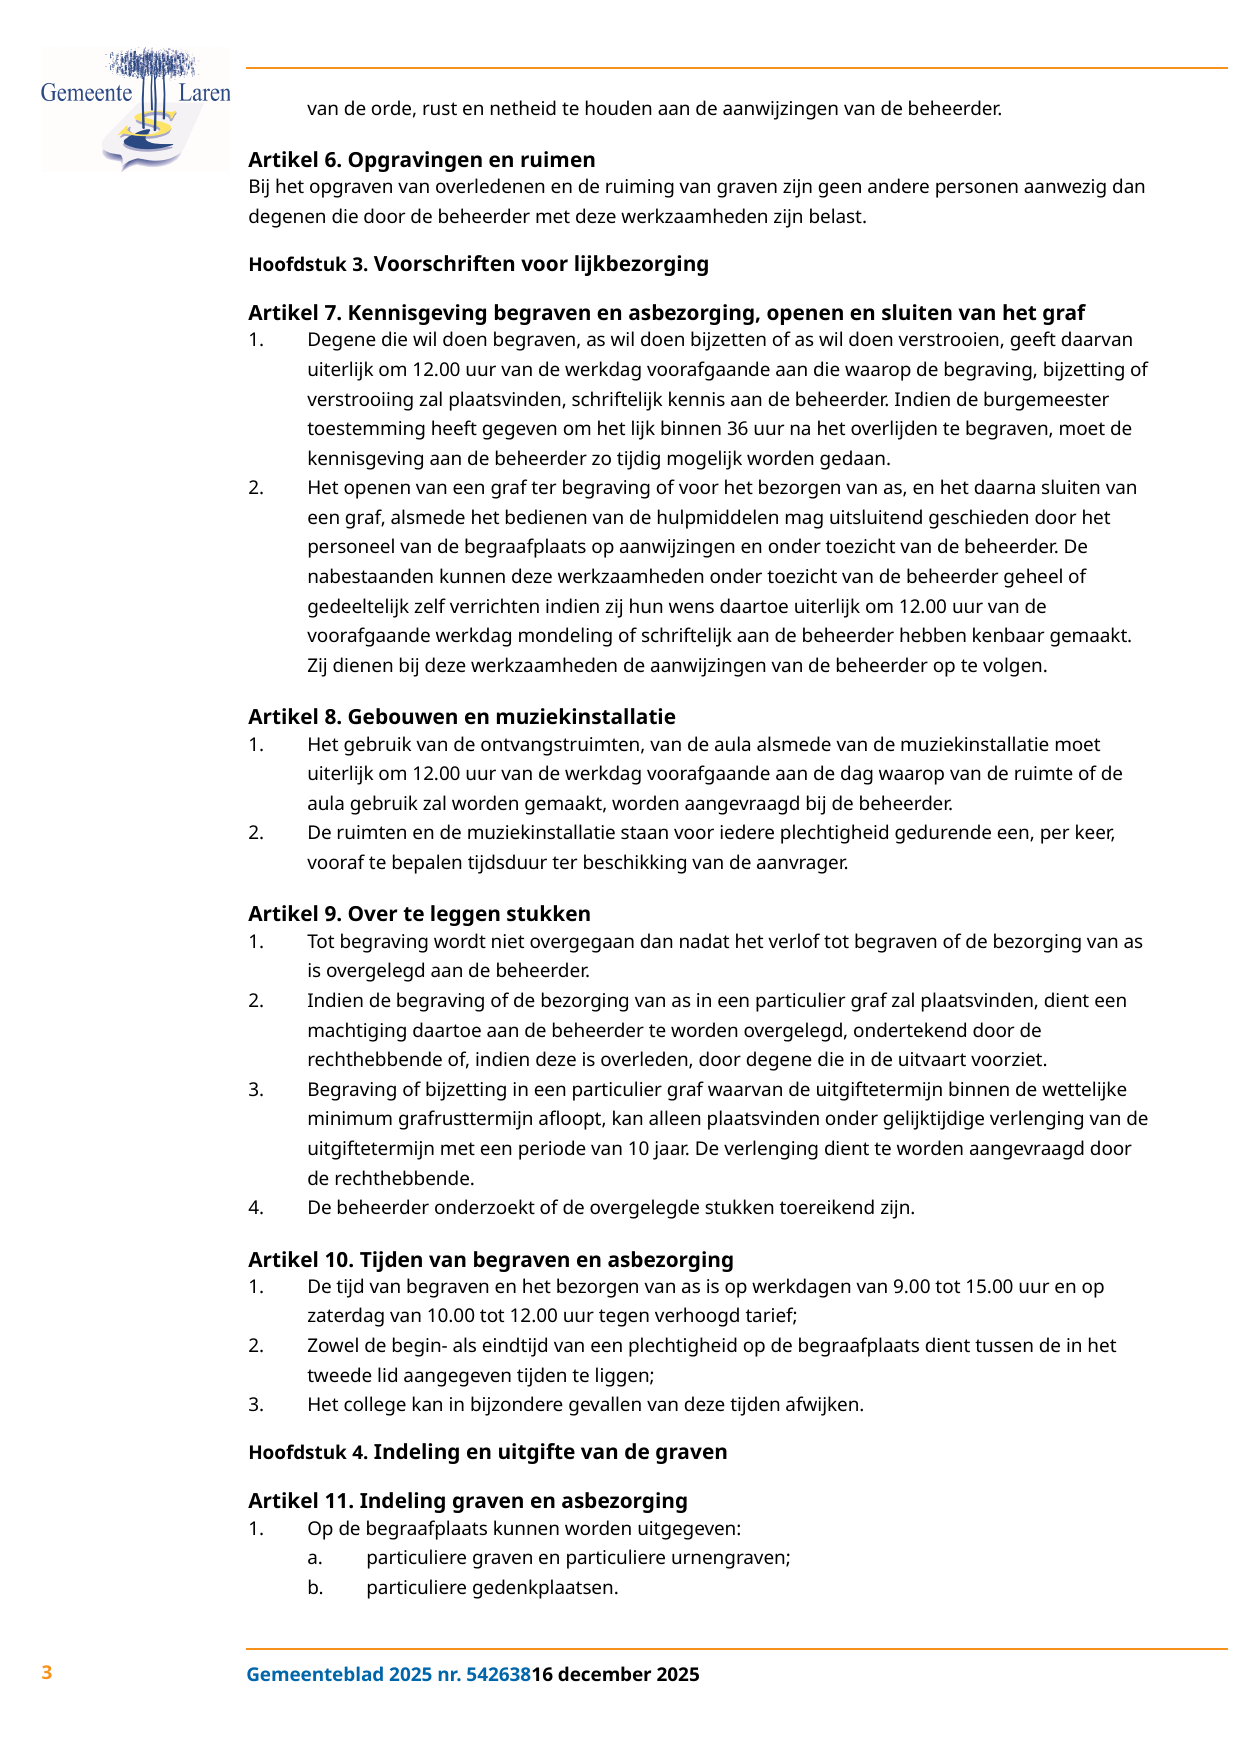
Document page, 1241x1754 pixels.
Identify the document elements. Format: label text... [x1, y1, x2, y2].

picture [41, 47, 231, 172]
text Artikel 6. Opgravingen en ruimen [248, 145, 1152, 174]
list Op de begraafplaats kunnen worden uitgegeven: [248, 1515, 1152, 1541]
list Degene die wil doen begraven, as wil doen bijzetten of as wil doen verstrooien, geeft daarvan uiterlijk om 12.00 uur van de werkdag voorafgaande aan die waarop de begraving, bijzetting of verstrooiing zal plaatsvinden, schriftelijk kennis aan de beheerder. Indien de burgemeester toestemming heeft gegeven om het lijk binnen 36 uur na het overlijden te begraven, moet de kennisgeving aan de beheerder zo tijdig mogelijk worden gedaan. [248, 327, 1152, 471]
list De beheerder onderzoekt of de overgelegde stukken toereikend zijn. [248, 1194, 1152, 1220]
list Zowel de begin- als eindtijd van een plechtigheid op de begraafplaats dient tussen de in het tweede lid aangegeven tijden te liggen; [248, 1332, 1152, 1388]
text Hoofdstuk 3. Voorschriften voor lijkbezorging [248, 249, 1152, 277]
list Het openen van een graf ter begraving of voor het bezorgen van as, en het daarna sluiten van een graf, alsmede het bedienen van de hulpmiddelen mag uitsluitend geschieden door het personeel van de begraafplaats op aanwijzingen en onder toezicht van de beheerder. De nabestaanden kunnen deze werkzaamheden onder toezicht van de beheerder geheel of gedeeltelijk zelf verrichten indien zij hun wens daartoe uiterlijk om 12.00 uur van de voorafgaande werkdag mondeling of schriftelijk aan de beheerder hebben kenbaar gemaakt. Zij dienen bij deze werkzaamheden de aanwijzingen van de beheerder op te volgen. [248, 474, 1152, 678]
list van de orde, rust en netheid te houden aan de aanwijzingen van de beheerder. [248, 95, 1152, 121]
text Artikel 8. Gebouwen en muziekinstallatie [248, 702, 1152, 731]
list particuliere graven en particuliere urnengraven; [307, 1544, 1152, 1570]
text Bij het opgraven van overledenen en de ruiming van graven zijn geen andere personen aanwezig dan degenen die door de beheerder met deze werkzaamheden zijn belast. [248, 174, 1152, 229]
text Artikel 11. Indeling graven en asbezorging [248, 1486, 1152, 1515]
list Begraving of bijzetting in een particulier graf waarvan de uitgiftetermijn binnen de wettelijke minimum grafrusttermijn afloopt, kan alleen plaatsvinden onder gelijktijdige verlenging van de uitgiftetermijn met een periode van 10 jaar. De verlenging dient te worden aangevraagd door de rechthebbende. [248, 1076, 1152, 1190]
text Artikel 10. Tijden van begraven en asbezorging [248, 1245, 1152, 1273]
list Indien de begraving of de bezorging van as in een particulier graf zal plaatsvinden, dient een machtiging daartoe aan de beheerder te worden overgelegd, ondertekend door de rechthebbende of, indien deze is overleden, door degene die in de uitvaart voorziet. [248, 987, 1152, 1072]
list Het gebruik van de ontvangstruimten, van de aula alsmede van de muziekinstallatie moet uiterlijk om 12.00 uur van de werkdag voorafgaande aan de dag waarop van de ruimte of de aula gebruik zal worden gemaakt, worden aangevraagd bij de beheerder. [248, 731, 1152, 816]
list Tot begraving wordt niet overgegaan dan nadat het verlof tot begraven of de bezorging van as is overgelegd aan de beheerder. [248, 928, 1152, 983]
list Het college kan in bijzondere gevallen van deze tijden afwijken. [248, 1391, 1152, 1417]
text Artikel 9. Over te leggen stukken [248, 899, 1152, 928]
text Artikel 7. Kennisgeving begraven en asbezorging, openen en sluiten van het graf [248, 298, 1152, 327]
text Hoofdstuk 4. Indeling en uitgifte van de graven [248, 1437, 1152, 1466]
list De tijd van begraven en het bezorgen van as is op werkdagen van 9.00 tot 15.00 uur en op zaterdag van 10.00 tot 12.00 uur tegen verhoogd tarief; [248, 1273, 1152, 1328]
list De ruimten en de muziekinstallatie staan voor iedere plechtigheid gedurende een, per keer, vooraf te bepalen tijdsduur ter beschikking van de aanvrager. [248, 819, 1152, 875]
list particuliere gedenkplaatsen. [307, 1574, 1152, 1600]
